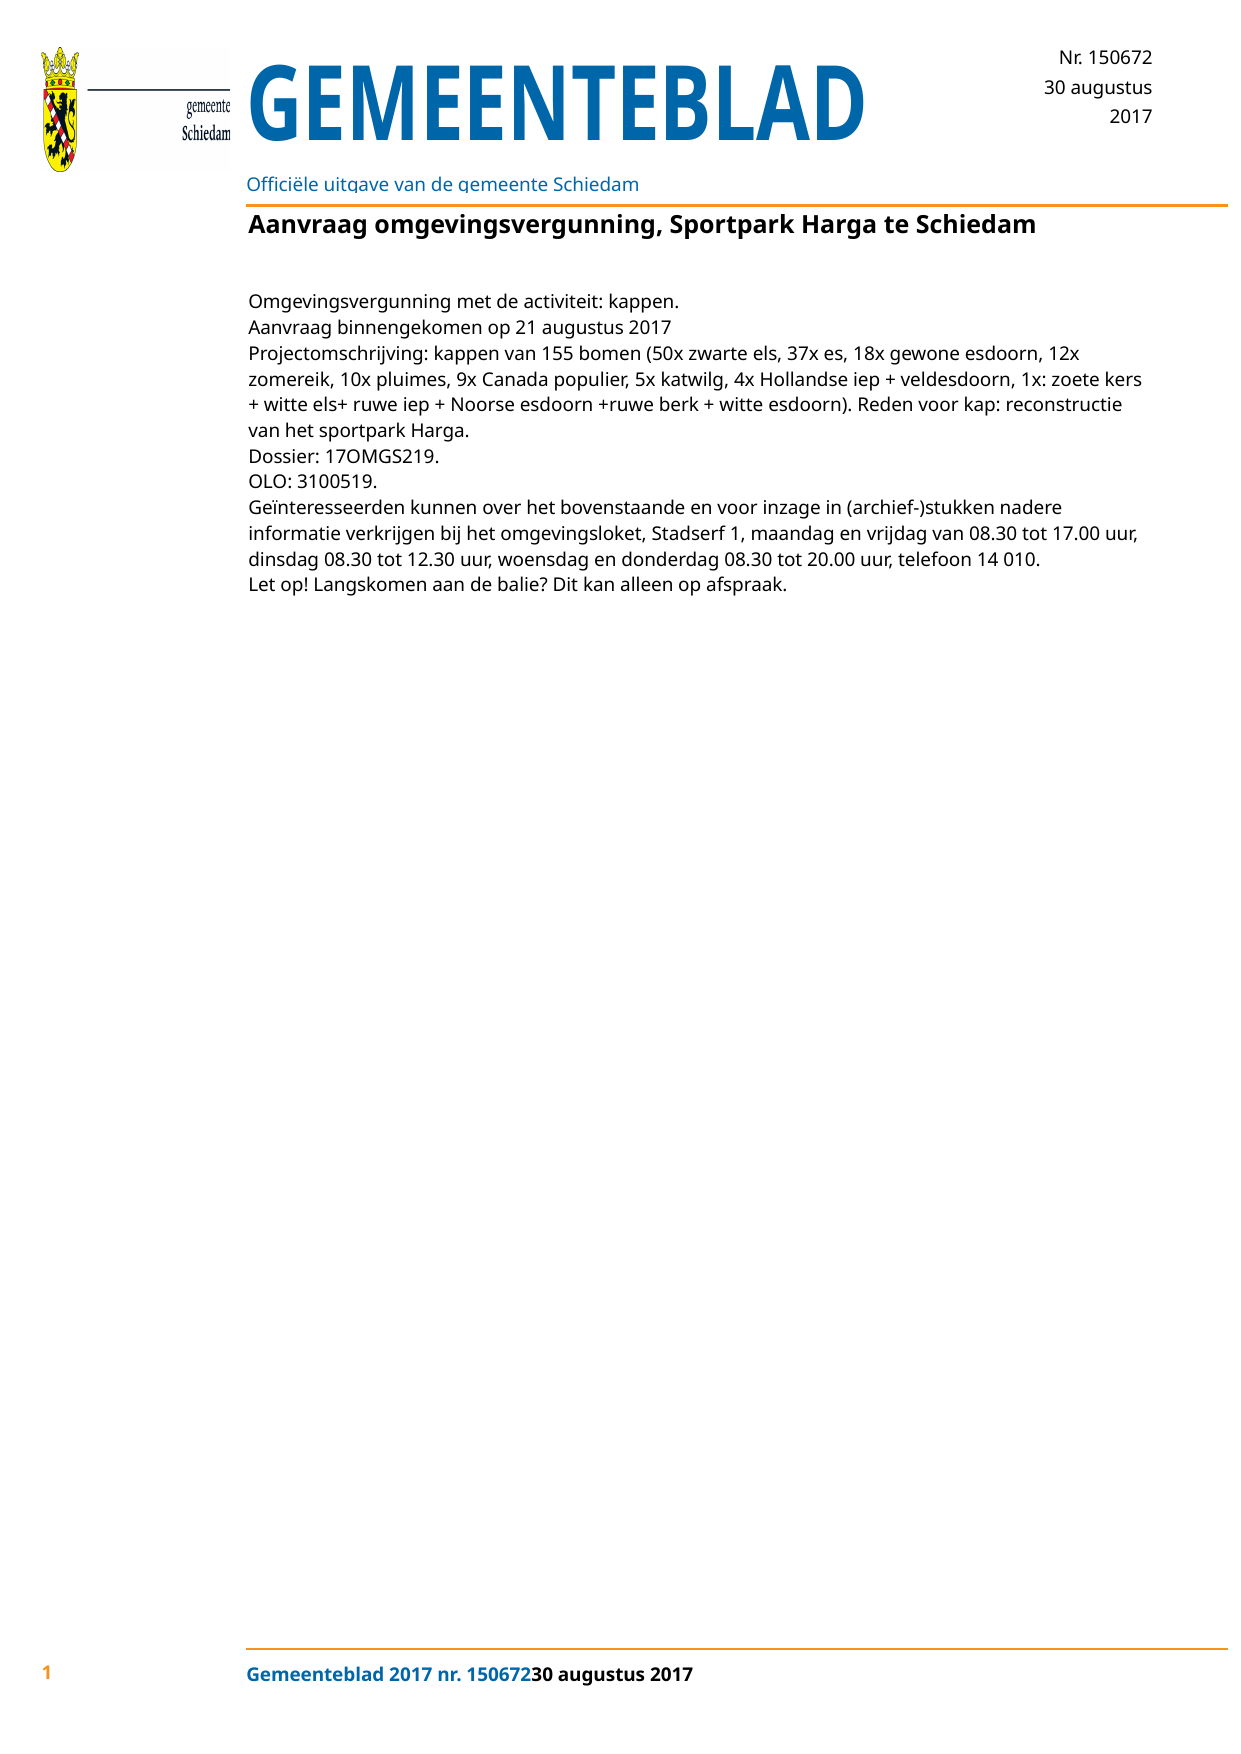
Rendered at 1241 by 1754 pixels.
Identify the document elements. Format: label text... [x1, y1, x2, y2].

picture [41, 47, 231, 172]
text Aanvraag binnengekomen op 21 augustus 2017 [248, 314, 1152, 340]
text Projectomschrijving: kappen van 155 bomen (50x zwarte els, 37x es, 18x gewone esdoorn, 12x zomereik, 10x pluimes, 9x Canada populier, 5x katwilg, 4x Hollandse iep + veldesdoorn, 1x: zoete kers + witte els+ ruwe iep + Noorse esdoorn +ruwe berk + witte esdoorn). Reden voor kap: reconstructie van het sportpark Harga. [248, 340, 1152, 443]
text OLO: 3100519. [248, 469, 1152, 494]
text Dossier: 17OMGS219. [248, 443, 1152, 469]
text Geïnteresseerden kunnen over het bovenstaande en voor inzage in (archief-)stukken nadere informatie verkrijgen bij het omgevingsloket, Stadserf 1, maandag en vrijdag van 08.30 tot 17.00 uur, dinsdag 08.30 tot 12.30 uur, woensdag en donderdag 08.30 tot 20.00 uur, telefoon 14 010. [248, 494, 1152, 572]
text Let op! Langskomen aan de balie? Dit kan alleen op afspraak. [248, 572, 1152, 597]
text Aanvraag omgevingsvergunning, Sportpark Harga te Schiedam [248, 207, 1152, 241]
text Omgevingsvergunning met de activiteit: kappen. [248, 288, 1152, 314]
